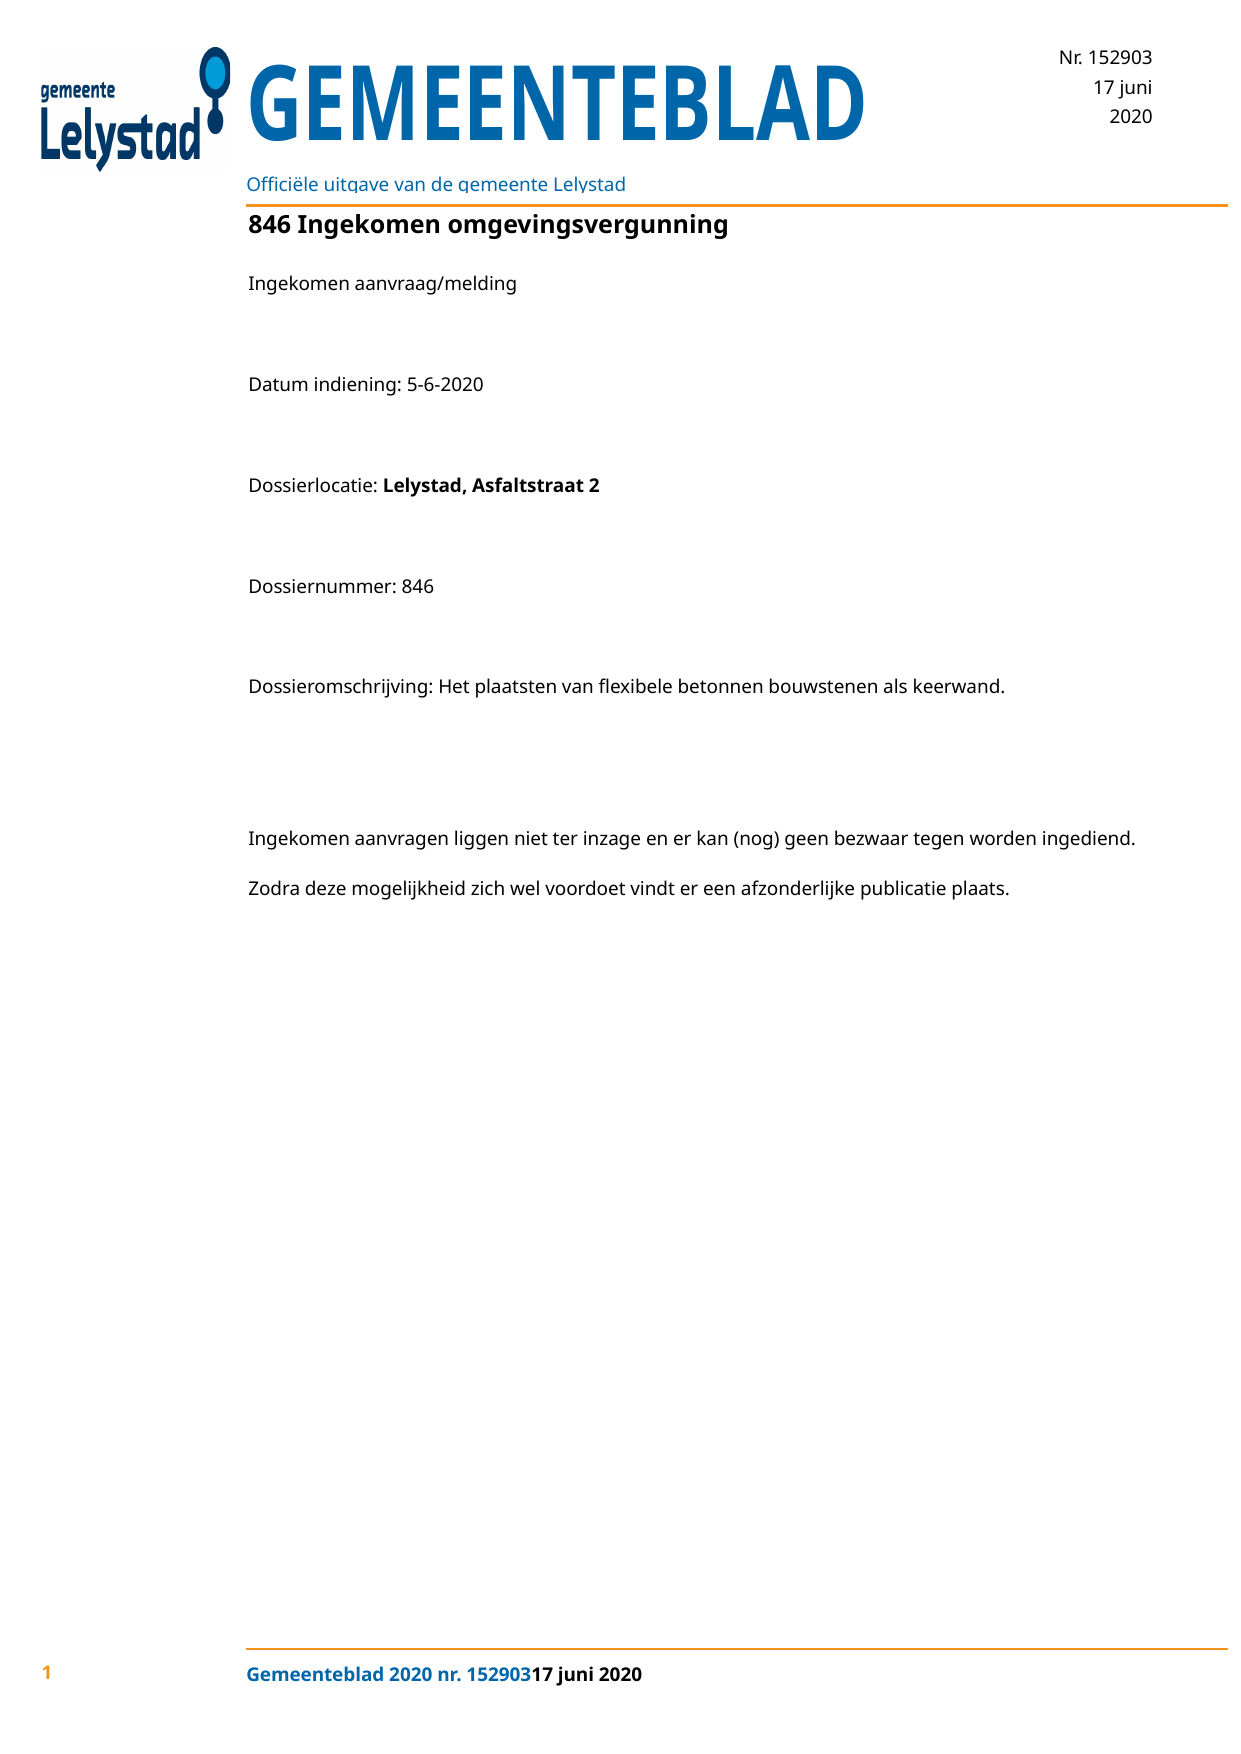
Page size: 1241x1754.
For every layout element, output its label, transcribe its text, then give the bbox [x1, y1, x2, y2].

text Dossiernummer: 846 [248, 573, 1152, 598]
text Dossierlocatie: Lelystad, Asfaltstraat 2 [248, 472, 1152, 498]
picture [41, 47, 231, 172]
text Ingekomen aanvraag/melding [248, 270, 1152, 296]
text 846 Ingekomen omgevingsvergunning [248, 207, 1152, 241]
text Zodra deze mogelijkheid zich wel voordoet vindt er een afzonderlijke publicatie plaats. [248, 875, 1152, 901]
text Dossieromschrijving: Het plaatsten van flexibele betonnen bouwstenen als keerwand. [248, 674, 1152, 699]
text Ingekomen aanvragen liggen niet ter inzage en er kan (nog) geen bezwaar tegen worden ingediend. [248, 825, 1152, 851]
text Datum indiening: 5-6-2020 [248, 371, 1152, 397]
